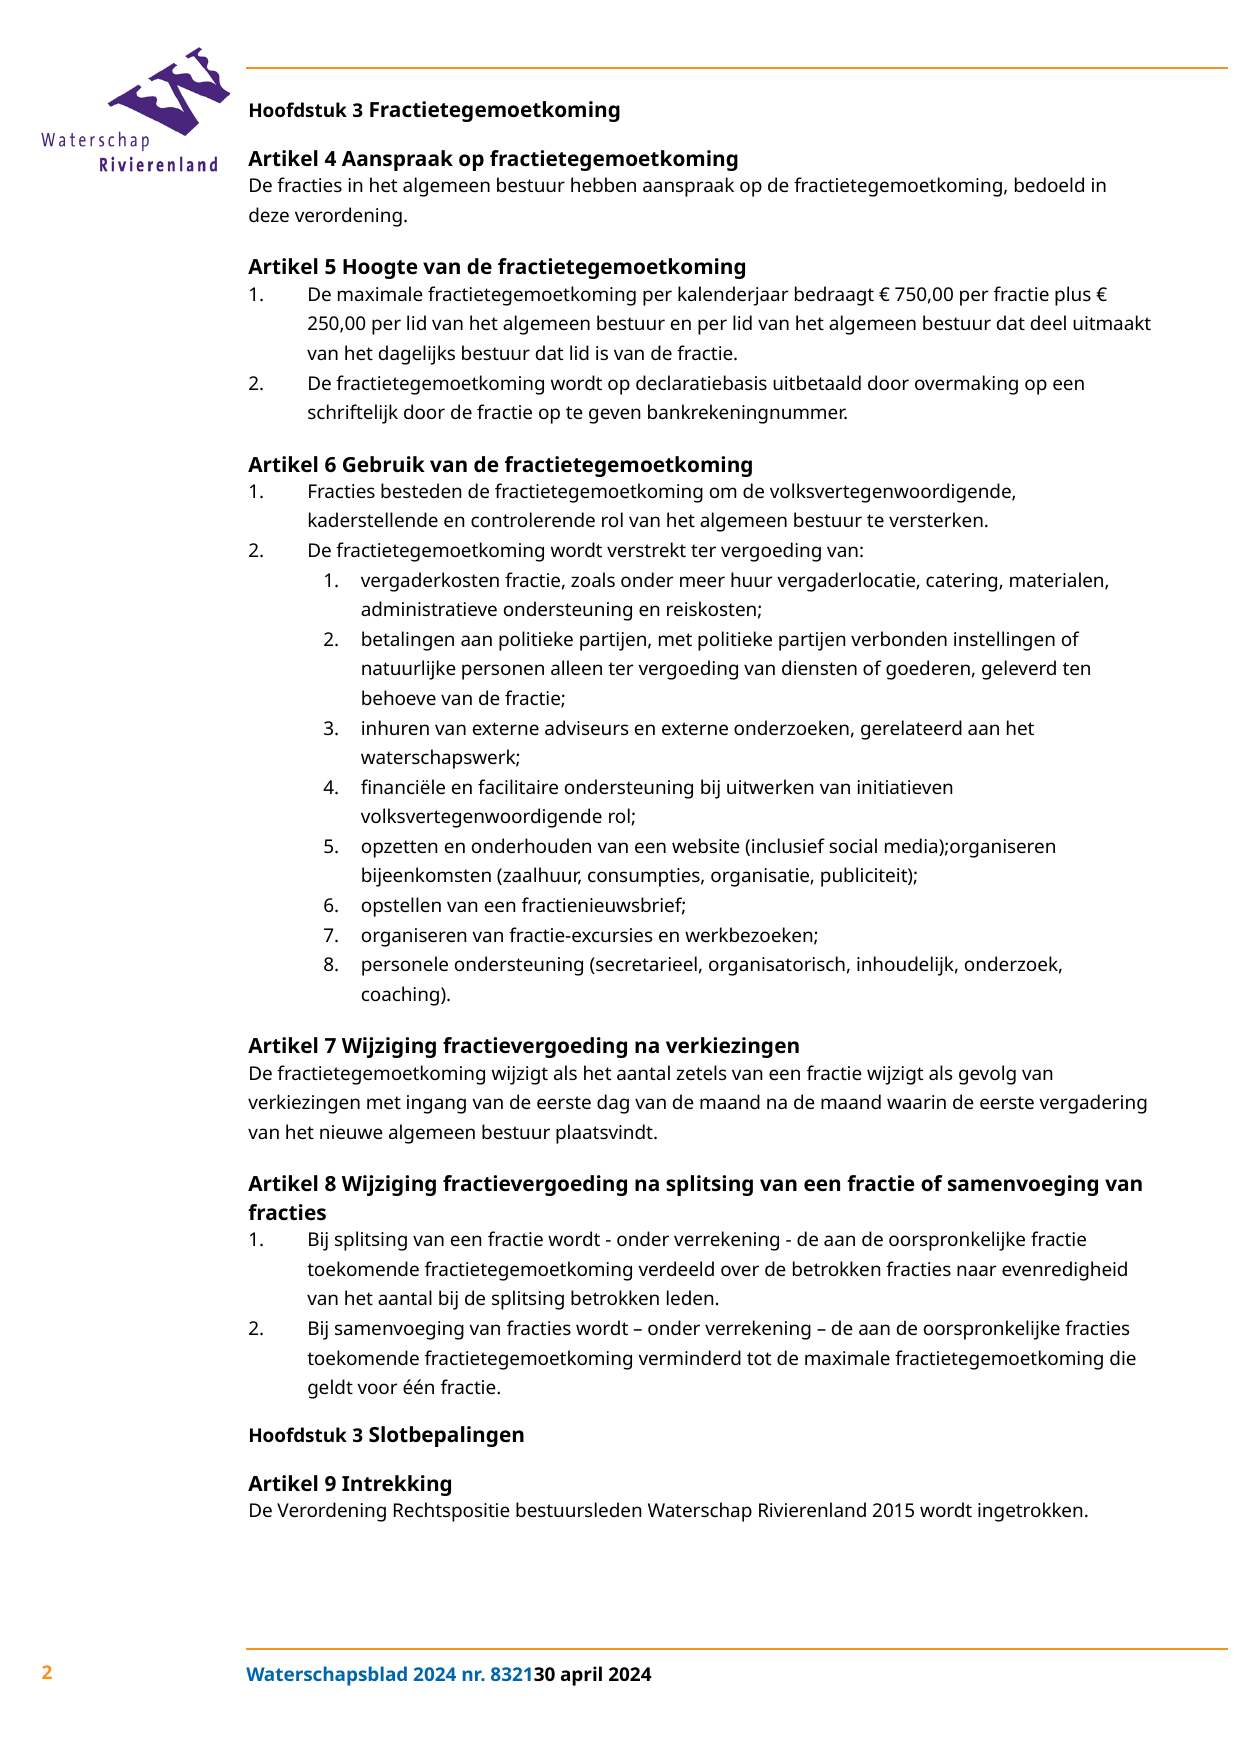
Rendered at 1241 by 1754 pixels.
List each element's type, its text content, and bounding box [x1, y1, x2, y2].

list personele ondersteuning (secretarieel, organisatorisch, inhoudelijk, onderzoek, coaching). [323, 951, 1152, 1007]
text Hoofdstuk 3 Slotbepalingen [248, 1420, 1152, 1448]
list De maximale fractietegemoetkoming per kalenderjaar bedraagt € 750,00 per fractie plus € 250,00 per lid van het algemeen bestuur en per lid van het algemeen bestuur dat deel uitmaakt van het dagelijks bestuur dat lid is van de fractie. [248, 281, 1152, 366]
list Bij splitsing van een fractie wordt - onder verrekening - de aan de oorspronkelijke fractie toekomende fractietegemoetkoming verdeeld over de betrokken fracties naar evenredigheid van het aantal bij de splitsing betrokken leden. [248, 1226, 1152, 1311]
list De fractietegemoetkoming wordt op declaratiebasis uitbetaald door overmaking op een schriftelijk door de fractie op te geven bankrekeningnummer. [248, 370, 1152, 425]
text Artikel 9 Intrekking [248, 1469, 1152, 1498]
text Artikel 7 Wijziging fractievergoeding na verkiezingen [248, 1031, 1152, 1060]
text De Verordening Rechtspositie bestuursleden Waterschap Rivierenland 2015 wordt ingetrokken. [248, 1498, 1152, 1523]
picture [41, 47, 231, 172]
list vergaderkosten fractie, zoals onder meer huur vergaderlocatie, catering, materialen, administratieve ondersteuning en reiskosten; [323, 567, 1152, 622]
text De fractietegemoetkoming wijzigt als het aantal zetels van een fractie wijzigt als gevolg van verkiezingen met ingang van de eerste dag van de maand na de maand waarin de eerste vergadering van het nieuwe algemeen bestuur plaatsvindt. [248, 1060, 1152, 1145]
text De fracties in het algemeen bestuur hebben aanspraak op de fractietegemoetkoming, bedoeld in deze verordening. [248, 172, 1152, 228]
text Artikel 6 Gebruik van de fractietegemoetkoming [248, 450, 1152, 478]
list organiseren van fractie-excursies en werkbezoeken; [323, 922, 1152, 948]
text Artikel 5 Hoogte van de fractietegemoetkoming [248, 252, 1152, 281]
list De fractietegemoetkoming wordt verstrekt ter vergoeding van: [248, 537, 1152, 563]
list Fracties besteden de fractietegemoetkoming om de volksvertegenwoordigende, kaderstellende en controlerende rol van het algemeen bestuur te versterken. [248, 478, 1152, 533]
list inhuren van externe adviseurs en externe onderzoeken, gerelateerd aan het waterschapswerk; [323, 715, 1152, 770]
text Hoofdstuk 3 Fractietegemoetkoming [248, 95, 1152, 123]
list betalingen aan politieke partijen, met politieke partijen verbonden instellingen of natuurlijke personen alleen ter vergoeding van diensten of goederen, geleverd ten behoeve van de fractie; [323, 626, 1152, 711]
list opstellen van een fractienieuwsbrief; [323, 892, 1152, 918]
text Artikel 4 Aanspraak op fractietegemoetkoming [248, 144, 1152, 172]
list financiële en facilitaire ondersteuning bij uitwerken van initiatieven volksvertegenwoordigende rol; [323, 774, 1152, 829]
text Artikel 8 Wijziging fractievergoeding na splitsing van een fractie of samenvoeging van fracties [248, 1169, 1152, 1226]
list opzetten en onderhouden van een website (inclusief social media);organiseren bijeenkomsten (zaalhuur, consumpties, organisatie, publiciteit); [323, 833, 1152, 888]
list Bij samenvoeging van fracties wordt – onder verrekening – de aan de oorspronkelijke fracties toekomende fractietegemoetkoming verminderd tot de maximale fractietegemoetkoming die geldt voor één fractie. [248, 1315, 1152, 1400]
